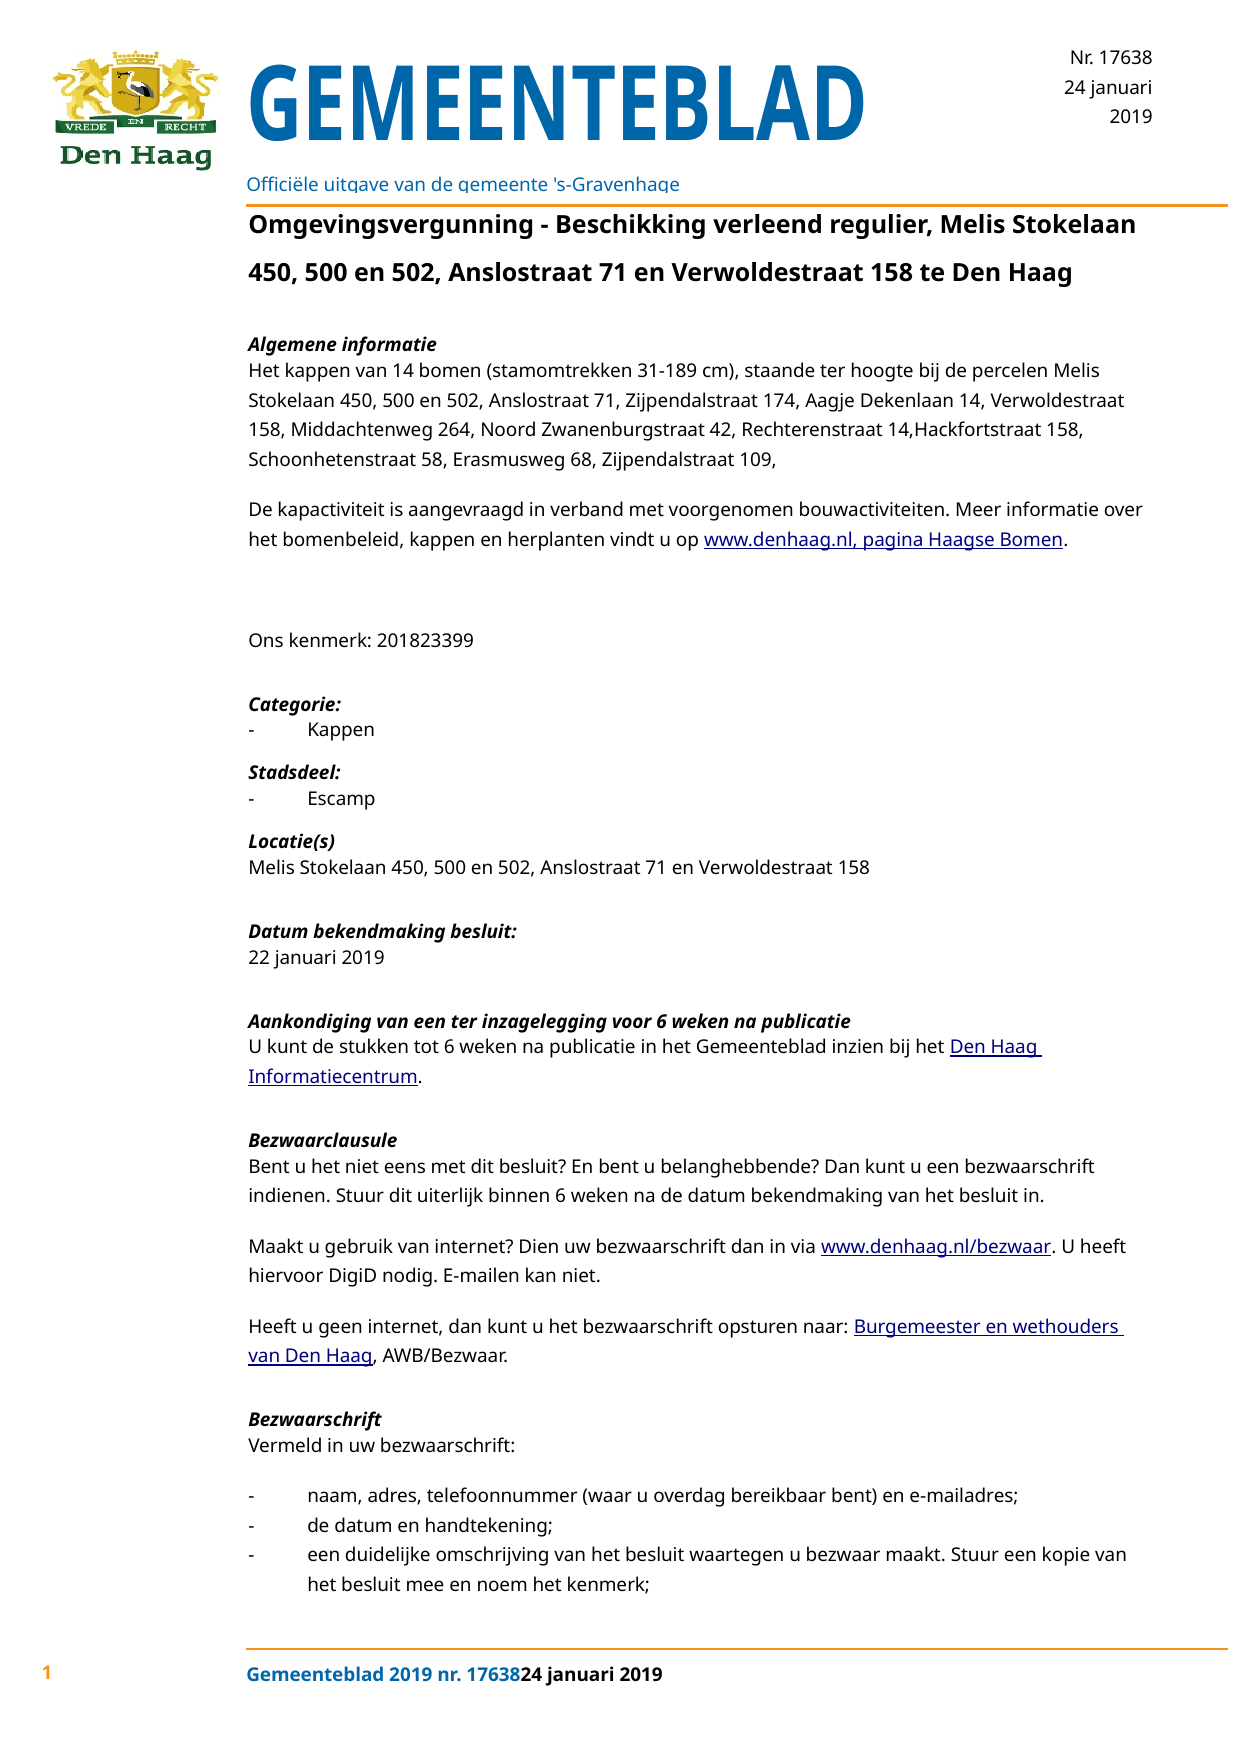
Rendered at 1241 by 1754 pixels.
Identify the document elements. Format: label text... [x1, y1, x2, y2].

text De kapactiviteit is aangevraagd in verband met voorgenomen bouwactiviteiten. Meer informatie over het bomenbeleid, kappen en herplanten vindt u op www.denhaag.nl, pagina Haagse Bomen. [248, 496, 1152, 552]
text Bezwaarschrift [248, 1406, 1152, 1432]
text Melis Stokelaan 450, 500 en 502, Anslostraat 71 en Verwoldestraat 158 [248, 854, 1152, 880]
list Escamp [248, 785, 1152, 811]
text Stadsdeel: [248, 759, 1152, 785]
text Bent u het niet eens met dit besluit? En bent u belanghebbende? Dan kunt u een bezwaarschrift indienen. Stuur dit uiterlijk binnen 6 weken na de datum bekendmaking van het besluit in. [248, 1153, 1152, 1208]
text Omgevingsvergunning - Beschikking verleend regulier, Melis Stokelaan 450, 500 en 502, Anslostraat 71 en Verwoldestraat 158 te Den Haag [248, 207, 1152, 288]
text Maakt u gebruik van internet? Dien uw bezwaarschrift dan in via www.denhaag.nl/bezwaar. U heeft hiervoor DigiD nodig. E-mailen kan niet. [248, 1233, 1152, 1288]
text U kunt de stukken tot 6 weken na publicatie in het Gemeenteblad inzien bij het Den Haag Informatiecentrum. [248, 1033, 1152, 1089]
text 22 januari 2019 [248, 944, 1152, 969]
text Algemene informatie [248, 331, 1152, 357]
list de datum en handtekening; [248, 1512, 1152, 1538]
text Het kappen van 14 bomen (stamomtrekken 31-189 cm), staande ter hoogte bij de percelen Melis Stokelaan 450, 500 en 502, Anslostraat 71, Zijpendalstraat 174, Aagje Dekenlaan 14, Verwoldestraat 158, Middachtenweg 264, Noord Zwanenburgstraat 42, Rechterenstraat 14,Hackfortstraat 158, Schoonhetenstraat 58, Erasmusweg 68, Zijpendalstraat 109, [248, 357, 1152, 472]
picture [41, 47, 231, 172]
text Datum bekendmaking besluit: [248, 918, 1152, 944]
text Heeft u geen internet, dan kunt u het bezwaarschrift opsturen naar: Burgemeester en wethouders van Den Haag, AWB/Bezwaar. [248, 1313, 1152, 1368]
list een duidelijke omschrijving van het besluit waartegen u bezwaar maakt. Stuur een kopie van het besluit mee en noem het kenmerk; [248, 1542, 1152, 1597]
text Bezwaarclausule [248, 1127, 1152, 1153]
text Ons kenmerk: 201823399 [248, 627, 1152, 652]
text Vermeld in uw bezwaarschrift: [248, 1432, 1152, 1458]
list naam, adres, telefoonnummer (waar u overdag bereikbaar bent) en e-mailadres; [248, 1482, 1152, 1508]
text Aankondiging van een ter inzagelegging voor 6 weken na publicatie [248, 1008, 1152, 1033]
text Categorie: [248, 691, 1152, 716]
list Kappen [248, 716, 1152, 742]
text Locatie(s) [248, 828, 1152, 854]
